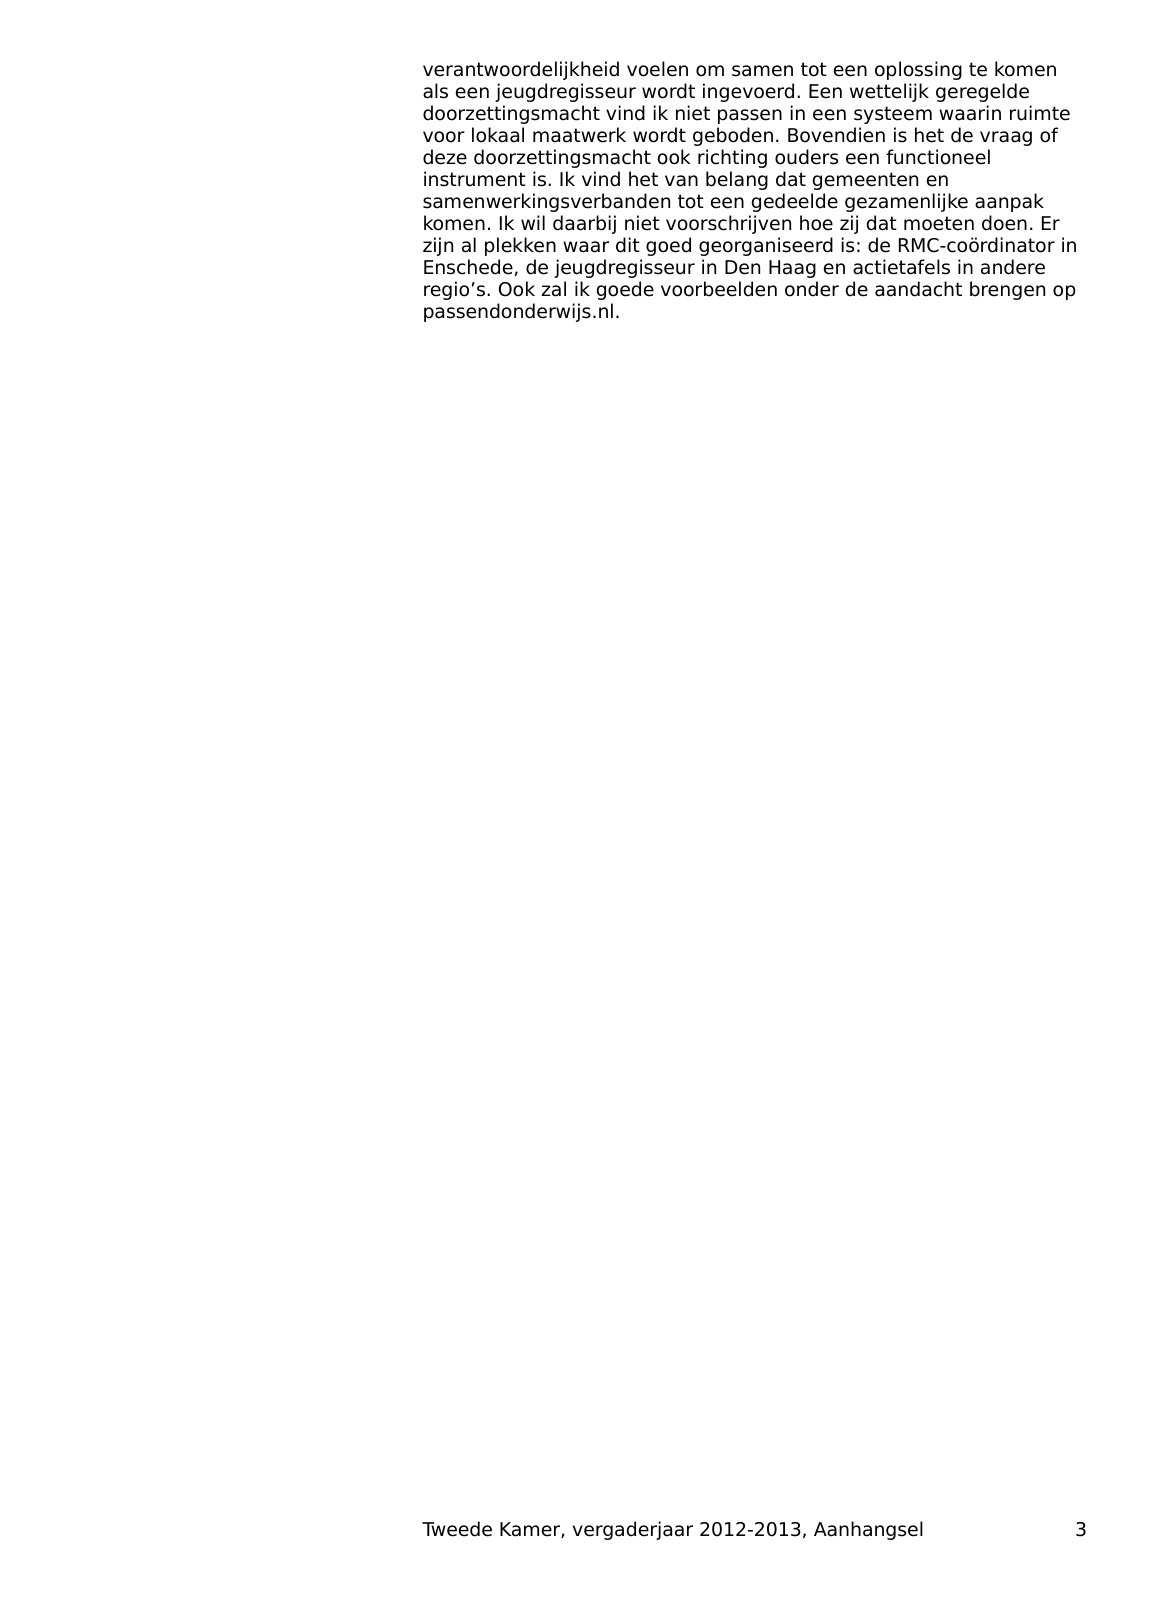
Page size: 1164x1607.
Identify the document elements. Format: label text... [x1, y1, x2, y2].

text verantwoordelijkheid voelen om samen tot een oplossing te komen als een jeugdregisseur wordt ingevoerd. Een wettelijk geregelde doorzettingsmacht vind ik niet passen in een systeem waarin ruimte voor lokaal maatwerk wordt geboden. Bovendien is het de vraag of deze doorzettingsmacht ook richting ouders een functioneel instrument is. Ik vind het van belang dat gemeenten en samenwerkingsverbanden tot een gedeelde gezamenlijke aanpak komen. Ik wil daarbij niet voorschrijven hoe zij dat moeten doen. Er zijn al plekken waar dit goed georganiseerd is: de RMC-coördinator in Enschede, de jeugdregisseur in Den Haag en actietafels in andere regio’s. Ook zal ik goede voorbeelden onder de aandacht brengen op passendonderwijs.nl. [422, 59, 1087, 323]
